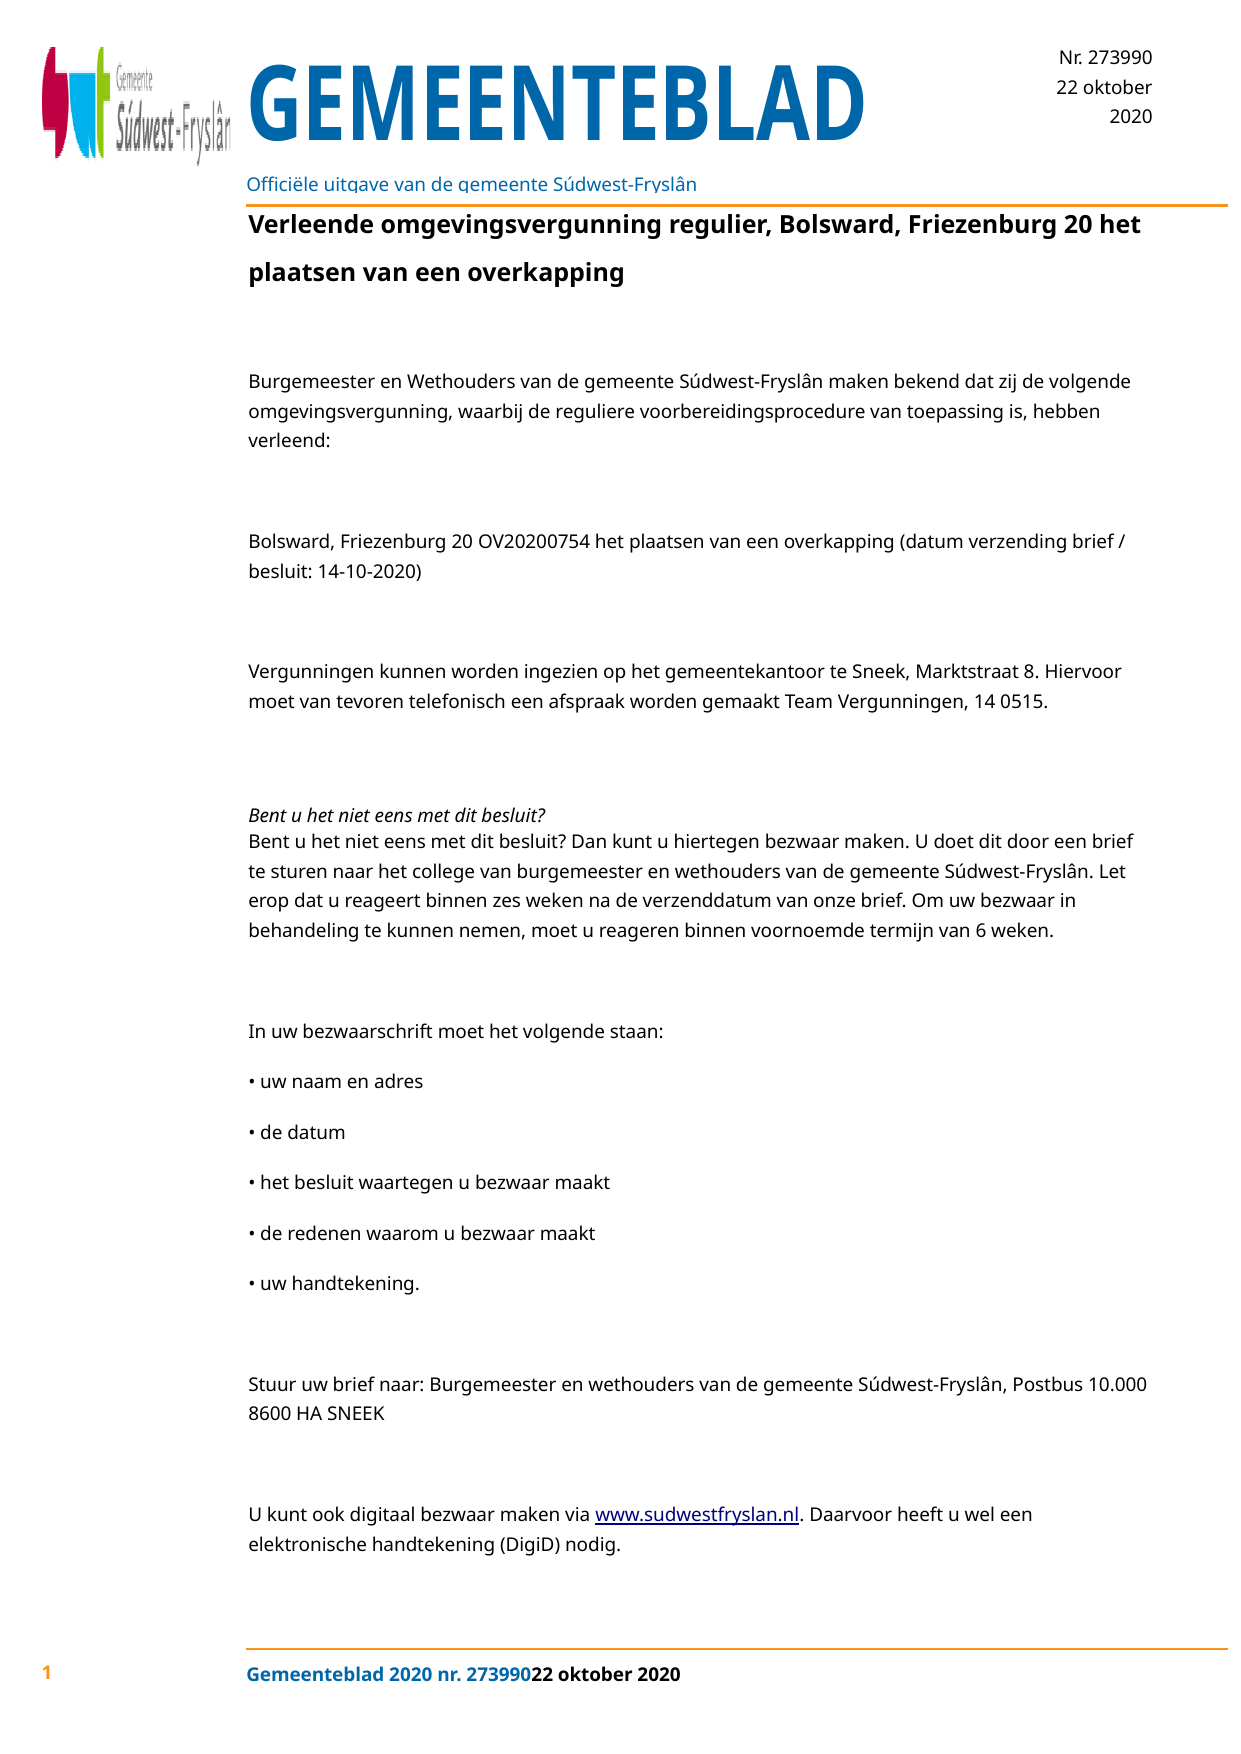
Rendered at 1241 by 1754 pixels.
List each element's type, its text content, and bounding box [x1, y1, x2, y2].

text In uw bezwaarschrift moet het volgende staan: [248, 1018, 1152, 1044]
text • uw handtekening. [248, 1270, 1152, 1296]
text • de datum [248, 1119, 1152, 1144]
text U kunt ook digitaal bezwaar maken via www.sudwestfryslan.nl. Daarvoor heeft u wel een elektronische handtekening (DigiD) nodig. [248, 1501, 1152, 1557]
text Burgemeester en Wethouders van de gemeente Súdwest-Fryslân maken bekend dat zij de volgende omgevingsvergunning, waarbij de reguliere voorbereidingsprocedure van toepassing is, hebben verleend: [248, 368, 1152, 453]
text Vergunningen kunnen worden ingezien op het gemeentekantoor te Sneek, Marktstraat 8. Hiervoor moet van tevoren telefonisch een afspraak worden gemaakt Team Vergunningen, 14 0515. [248, 659, 1152, 714]
text Bent u het niet eens met dit besluit? Dan kunt u hiertegen bezwaar maken. U doet dit door een brief te sturen naar het college van burgemeester en wethouders van de gemeente Súdwest-Fryslân. Let erop dat u reageert binnen zes weken na de verzenddatum van onze brief. Om uw bezwaar in behandeling te kunnen nemen, moet u reageren binnen voornoemde termijn van 6 weken. [248, 828, 1152, 943]
picture [41, 47, 231, 172]
text • het besluit waartegen u bezwaar maakt [248, 1169, 1152, 1195]
text Bolsward, Friezenburg 20 OV20200754 het plaatsen van een overkapping (datum verzending brief / besluit: 14-10-2020) [248, 528, 1152, 584]
text • uw naam en adres [248, 1068, 1152, 1094]
text Verleende omgevingsvergunning regulier, Bolsward, Friezenburg 20 het plaatsen van een overkapping [248, 207, 1152, 288]
text • de redenen waarom u bezwaar maakt [248, 1220, 1152, 1245]
text Bent u het niet eens met dit besluit? [248, 803, 1152, 828]
text Stuur uw brief naar: Burgemeester en wethouders van de gemeente Súdwest-Fryslân, Postbus 10.000 8600 HA SNEEK [248, 1371, 1152, 1426]
